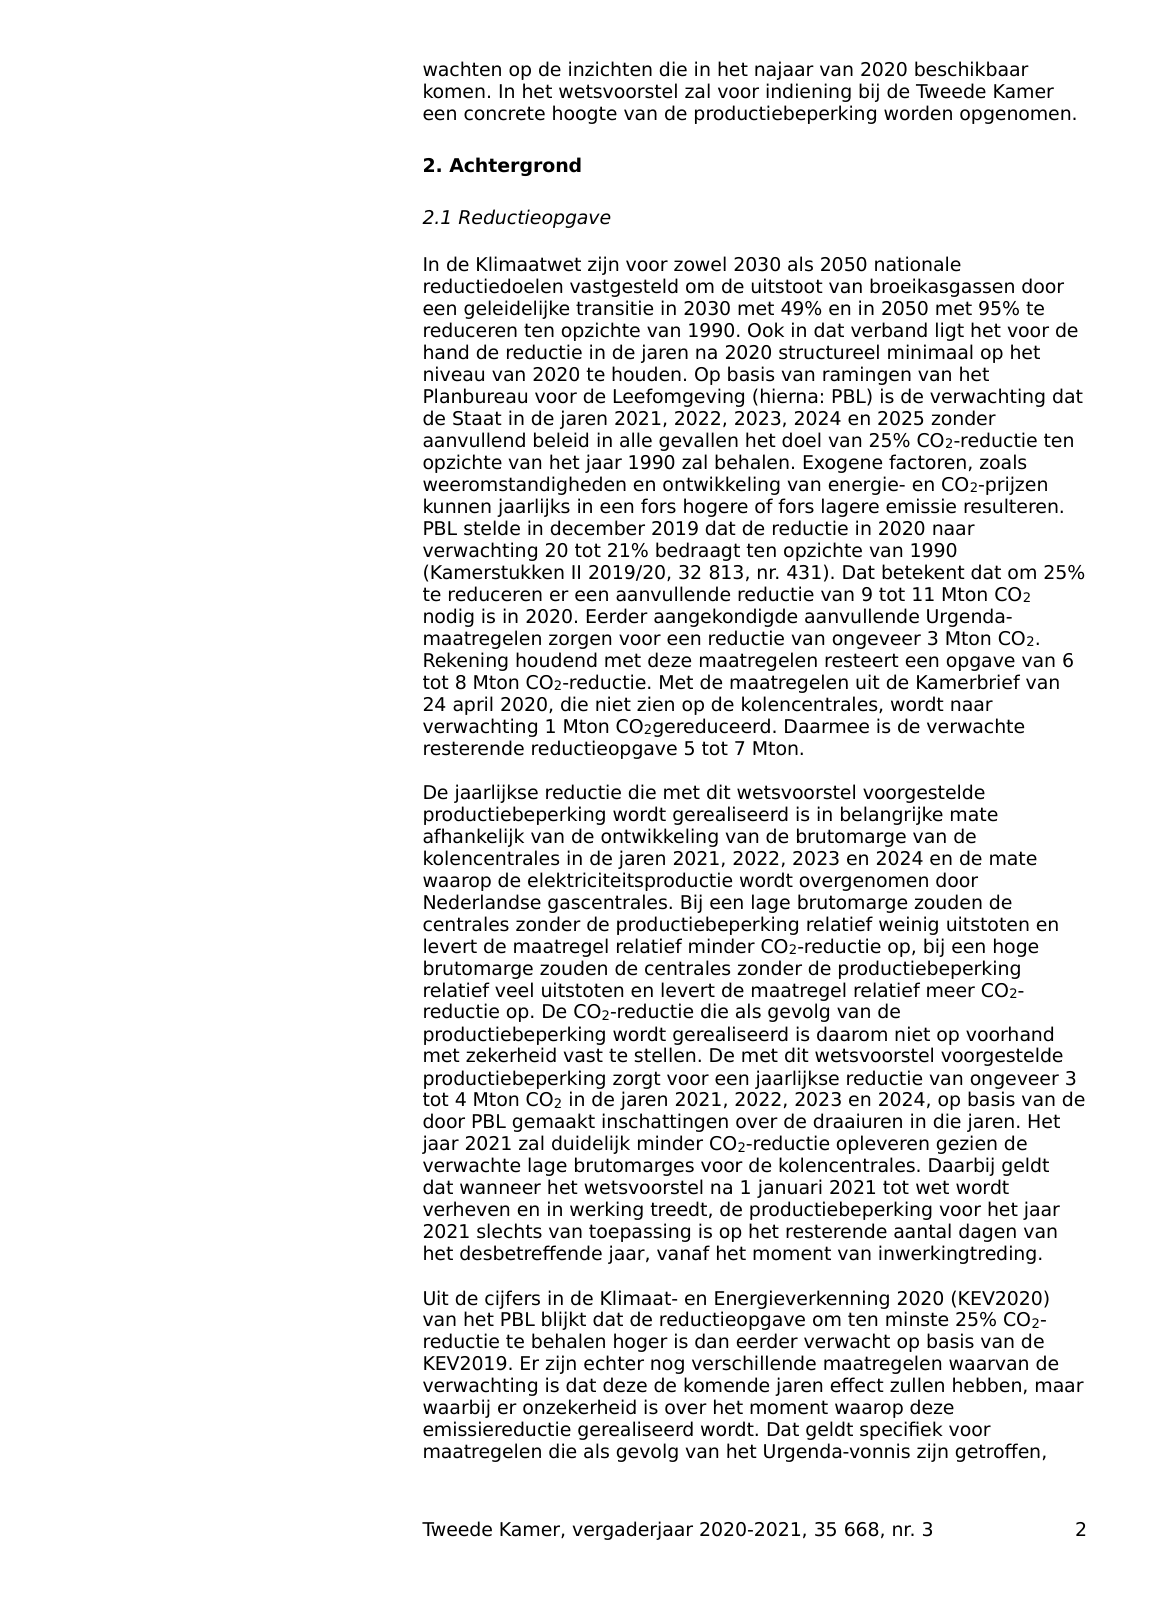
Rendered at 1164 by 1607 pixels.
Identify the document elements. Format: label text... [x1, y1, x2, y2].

subtitle 2.1 Reductieopgave [422, 207, 1087, 229]
text In de Klimaatwet zijn voor zowel 2030 als 2050 nationale reductiedoelen vastgesteld om de uitstoot van broeikasgassen door een geleidelijke transitie in 2030 met 49% en in 2050 met 95% te reduceren ten opzichte van 1990. Ook in dat verband ligt het voor de hand de reductie in de jaren na 2020 structureel minimaal op het niveau van 2020 te houden. Op basis van ramingen van het Planbureau voor de Leefomgeving (hierna: PBL) is de verwachting dat de Staat in de jaren 2021, 2022, 2023, 2024 en 2025 zonder aanvullend beleid in alle gevallen het doel van 25% CO2-reductie ten opzichte van het jaar 1990 zal behalen. Exogene factoren, zoals weeromstandigheden en ontwikkeling van energie- en CO2-prijzen kunnen jaarlijks in een fors hogere of fors lagere emissie resulteren. PBL stelde in december 2019 dat de reductie in 2020 naar verwachting 20 tot 21% bedraagt ten opzichte van 1990 (Kamerstukken II 2019/20, 32 813, nr. 431). Dat betekent dat om 25% te reduceren er een aanvullende reductie van 9 tot 11 Mton CO2 nodig is in 2020. Eerder aangekondigde aanvullende Urgenda-maatregelen zorgen voor een reductie van ongeveer 3 Mton CO2. Rekening houdend met deze maatregelen resteert een opgave van 6 tot 8 Mton CO2-reductie. Met de maatregelen uit de Kamerbrief van 24 april 2020, die niet zien op de kolencentrales, wordt naar verwachting 1 Mton CO2gereduceerd. Daarmee is de verwachte resterende reductieopgave 5 tot 7 Mton. [422, 254, 1087, 759]
text wachten op de inzichten die in het najaar van 2020 beschikbaar komen. In het wetsvoorstel zal voor indiening bij de Tweede Kamer een concrete hoogte van de productiebeperking worden opgenomen. [422, 59, 1087, 125]
subtitle 2. Achtergrond [422, 155, 1087, 177]
text Uit de cijfers in de Klimaat- en Energieverkenning 2020 (KEV2020) van het PBL blijkt dat de reductieopgave om ten minste 25% CO2-reductie te behalen hoger is dan eerder verwacht op basis van de KEV2019. Er zijn echter nog verschillende maatregelen waarvan de verwachting is dat deze de komende jaren effect zullen hebben, maar waarbij er onzekerheid is over het moment waarop deze emissiereductie gerealiseerd wordt. Dat geldt specifiek voor maatregelen die als gevolg van het Urgenda-vonnis zijn getroffen, [422, 1287, 1087, 1463]
text De jaarlijkse reductie die met dit wetsvoorstel voorgestelde productiebeperking wordt gerealiseerd is in belangrijke mate afhankelijk van de ontwikkeling van de brutomarge van de kolencentrales in de jaren 2021, 2022, 2023 en 2024 en de mate waarop de elektriciteitsproductie wordt overgenomen door Nederlandse gascentrales. Bij een lage brutomarge zouden de centrales zonder de productiebeperking relatief weinig uitstoten en levert de maatregel relatief minder CO2-reductie op, bij een hoge brutomarge zouden de centrales zonder de productiebeperking relatief veel uitstoten en levert de maatregel relatief meer CO2-reductie op. De CO2-reductie die als gevolg van de productiebeperking wordt gerealiseerd is daarom niet op voorhand met zekerheid vast te stellen. De met dit wetsvoorstel voorgestelde productiebeperking zorgt voor een jaarlijkse reductie van ongeveer 3 tot 4 Mton CO2 in de jaren 2021, 2022, 2023 en 2024, op basis van de door PBL gemaakt inschattingen over de draaiuren in die jaren. Het jaar 2021 zal duidelijk minder CO2-reductie opleveren gezien de verwachte lage brutomarges voor de kolencentrales. Daarbij geldt dat wanneer het wetsvoorstel na 1 januari 2021 tot wet wordt verheven en in werking treedt, de productiebeperking voor het jaar 2021 slechts van toepassing is op het resterende aantal dagen van het desbetreffende jaar, vanaf het moment van inwerkingtreding. [422, 782, 1087, 1265]
